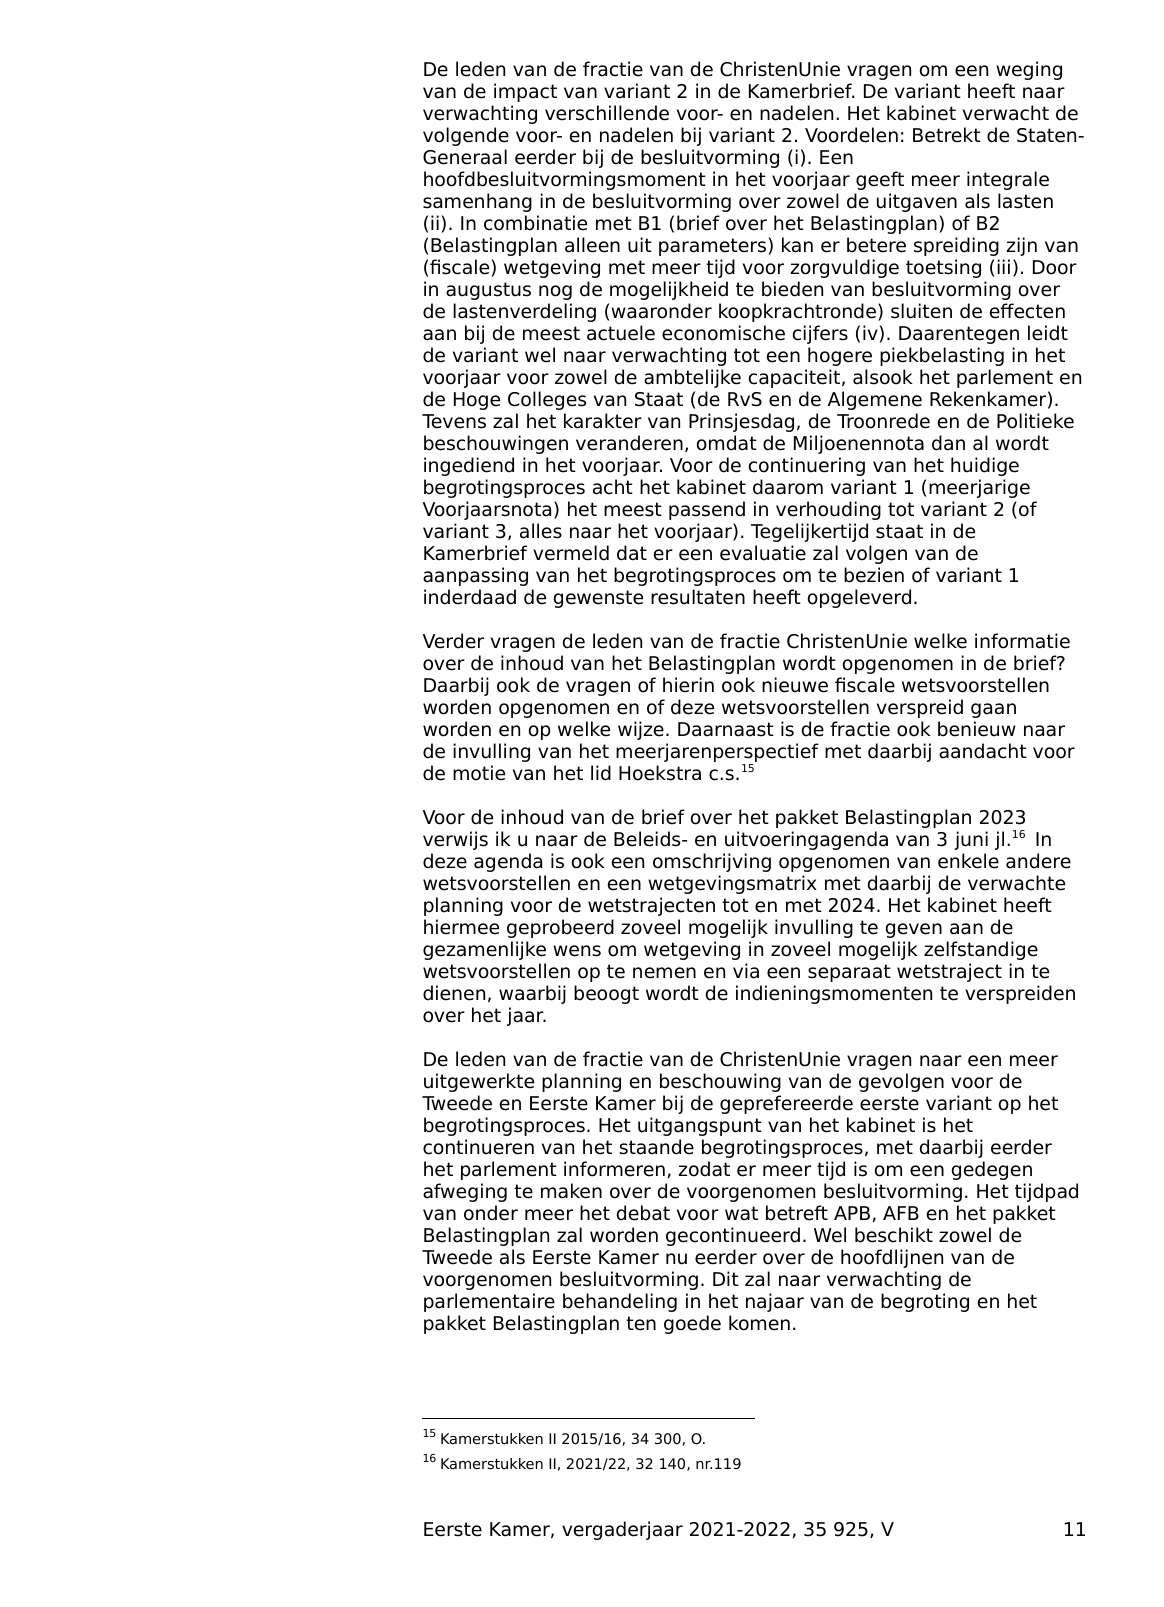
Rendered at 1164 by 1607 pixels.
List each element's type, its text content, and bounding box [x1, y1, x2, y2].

text De leden van de fractie van de ChristenUnie vragen naar een meer uitgewerkte planning en beschouwing van de gevolgen voor de Tweede en Eerste Kamer bij de geprefereerde eerste variant op het begrotingsproces. Het uitgangspunt van het kabinet is het continueren van het staande begrotingsproces, met daarbij eerder het parlement informeren, zodat er meer tijd is om een gedegen afweging te maken over de voorgenomen besluitvorming. Het tijdpad van onder meer het debat voor wat betreft APB, AFB en het pakket Belastingplan zal worden gecontinueerd. Wel beschikt zowel de Tweede als Eerste Kamer nu eerder over de hoofdlijnen van de voorgenomen besluitvorming. Dit zal naar verwachting de parlementaire behandeling in het najaar van de begroting en het pakket Belastingplan ten goede komen. [422, 1049, 1087, 1334]
text Verder vragen de leden van de fractie ChristenUnie welke informatie over de inhoud van het Belastingplan wordt opgenomen in de brief? Daarbij ook de vragen of hierin ook nieuwe fiscale wetsvoorstellen worden opgenomen en of deze wetsvoorstellen verspreid gaan worden en op welke wijze. Daarnaast is de fractie ook benieuw naar de invulling van het meerjarenperspectief met daarbij aandacht voor de motie van het lid Hoekstra c.s. [422, 631, 1087, 784]
text Kamerstukken II, 2021/22, 32 140, nr.119 [422, 1452, 1087, 1474]
text De leden van de fractie van de ChristenUnie vragen om een weging van de impact van variant 2 in de Kamerbrief. De variant heeft naar verwachting verschillende voor- en nadelen. Het kabinet verwacht de volgende voor- en nadelen bij variant 2. Voordelen: Betrekt de Staten-Generaal eerder bij de besluitvorming (i). Een hoofdbesluitvormingsmoment in het voorjaar geeft meer integrale samenhang in de besluitvorming over zowel de uitgaven als lasten (ii). In combinatie met B1 (brief over het Belastingplan) of B2 (Belastingplan alleen uit parameters) kan er betere spreiding zijn van (fiscale) wetgeving met meer tijd voor zorgvuldige toetsing (iii). Door in augustus nog de mogelijkheid te bieden van besluitvorming over de lastenverdeling (waaronder koopkrachtronde) sluiten de effecten aan bij de meest actuele economische cijfers (iv). Daarentegen leidt de variant wel naar verwachting tot een hogere piekbelasting in het voorjaar voor zowel de ambtelijke capaciteit, alsook het parlement en de Hoge Colleges van Staat (de RvS en de Algemene Rekenkamer). Tevens zal het karakter van Prinsjesdag, de Troonrede en de Politieke beschouwingen veranderen, omdat de Miljoenennota dan al wordt ingediend in het voorjaar. Voor de continuering van het huidige begrotingsproces acht het kabinet daarom variant 1 (meerjarige Voorjaarsnota) het meest passend in verhouding tot variant 2 (of variant 3, alles naar het voorjaar). Tegelijkertijd staat in de Kamerbrief vermeld dat er een evaluatie zal volgen van de aanpassing van het begrotingsproces om te bezien of variant 1 inderdaad de gewenste resultaten heeft opgeleverd. [422, 59, 1087, 608]
text Kamerstukken II 2015/16, 34 300, O. [422, 1427, 1087, 1449]
text Voor de inhoud van de brief over het pakket Belastingplan 2023 verwijs ik u naar de Beleids- en uitvoeringagenda van 3 juni jl. In deze agenda is ook een omschrijving opgenomen van enkele andere wetsvoorstellen en een wetgevingsmatrix met daarbij de verwachte planning voor de wetstrajecten tot en met 2024. Het kabinet heeft hiermee geprobeerd zoveel mogelijk invulling te geven aan de gezamenlijke wens om wetgeving in zoveel mogelijk zelfstandige wetsvoorstellen op te nemen en via een separaat wetstraject in te dienen, waarbij beoogt wordt de indieningsmomenten te verspreiden over het jaar. [422, 807, 1087, 1027]
